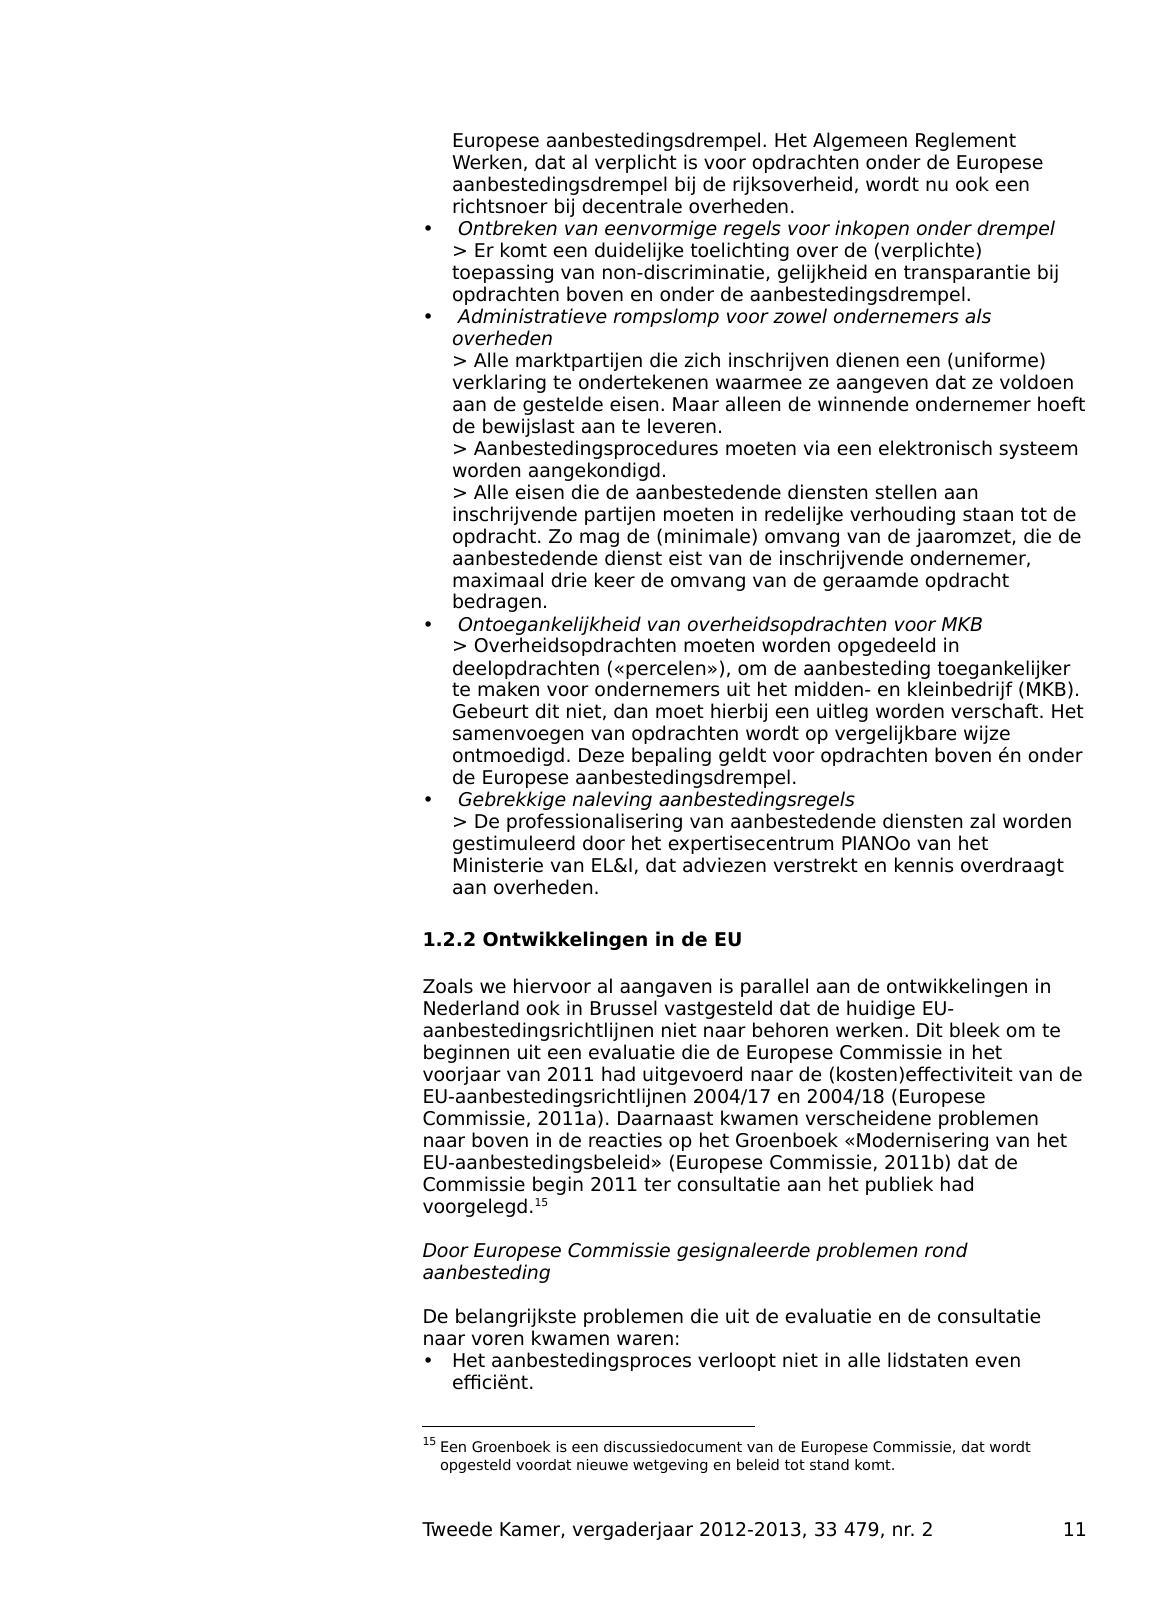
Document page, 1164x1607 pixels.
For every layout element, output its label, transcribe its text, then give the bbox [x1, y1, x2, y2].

text • Ontoegankelijkheid van overheidsopdrachten voor MKB [422, 613, 1087, 635]
text Zoals we hiervoor al aangaven is parallel aan de ontwikkelingen in Nederland ook in Brussel vastgesteld dat de huidige EU-aanbestedingsrichtlijnen niet naar behoren werken. Dit bleek om te beginnen uit een evaluatie die de Europese Commissie in het voorjaar van 2011 had uitgevoerd naar de (kosten)effectiviteit van de EU-aanbestedingsrichtlijnen 2004/17 en 2004/18 (Europese Commissie, 2011a). Daarnaast kwamen verscheidene problemen naar boven in de reacties op het Groenboek «Modernisering van het EU-aanbestedingsbeleid» (Europese Commissie, 2011b) dat de Commissie begin 2011 ter consultatie aan het publiek had voorgelegd. [422, 976, 1087, 1218]
subtitle Door Europese Commissie gesignaleerde problemen rond aanbesteding [422, 1240, 1087, 1284]
text • Ontbreken van eenvormige regels voor inkopen onder drempel [422, 218, 1087, 240]
text > Aanbestedingsprocedures moeten via een elektronisch systeem worden aangekondigd. [452, 438, 1087, 482]
text > Alle eisen die de aanbestedende diensten stellen aan inschrijvende partijen moeten in redelijke verhouding staan tot de opdracht. Zo mag de (minimale) omvang van de jaaromzet, die de aanbestedende dienst eist van de inschrijvende ondernemer, maximaal drie keer de omvang van de geraamde opdracht bedragen. [452, 482, 1087, 613]
text • Administratieve rompslomp voor zowel ondernemers als overheden [422, 306, 1087, 350]
subtitle 1.2.2 Ontwikkelingen in de EU [422, 929, 1087, 951]
text > De professionalisering van aanbestedende diensten zal worden gestimuleerd door het expertisecentrum PIANOo van het Ministerie van EL&I, dat adviezen verstrekt en kennis overdraagt aan overheden. [452, 811, 1087, 899]
text > Overheidsopdrachten moeten worden opgedeeld in deelopdrachten («percelen»), om de aanbesteding toegankelijker te maken voor ondernemers uit het midden- en kleinbedrijf (MKB). Gebeurt dit niet, dan moet hierbij een uitleg worden verschaft. Het samenvoegen van opdrachten wordt op vergelijkbare wijze ontmoedigd. Deze bepaling geldt voor opdrachten boven én onder de Europese aanbestedingsdrempel. [452, 635, 1087, 789]
text > Er komt een duidelijke toelichting over de (verplichte) toepassing van non-discriminatie, gelijkheid en transparantie bij opdrachten boven en onder de aanbestedingsdrempel. [452, 240, 1087, 306]
text > Alle marktpartijen die zich inschrijven dienen een (uniforme) verklaring te ondertekenen waarmee ze aangeven dat ze voldoen aan de gestelde eisen. Maar alleen de winnende ondernemer hoeft de bewijslast aan te leveren. [452, 350, 1087, 438]
text De belangrijkste problemen die uit de evaluatie en de consultatie naar voren kwamen waren: [422, 1306, 1087, 1350]
text Een Groenboek is een discussiedocument van de Europese Commissie, dat wordt opgesteld voordat nieuwe wetgeving en beleid tot stand komt. [422, 1435, 1087, 1474]
text • Gebrekkige naleving aanbestedingsregels [422, 789, 1087, 811]
text Europese aanbestedingsdrempel. Het Algemeen Reglement Werken, dat al verplicht is voor opdrachten onder de Europese aanbestedingsdrempel bij de rijksoverheid, wordt nu ook een richtsnoer bij decentrale overheden. [452, 130, 1087, 218]
text • Het aanbestedingsproces verloopt niet in alle lidstaten even efficiënt. [422, 1350, 1087, 1394]
